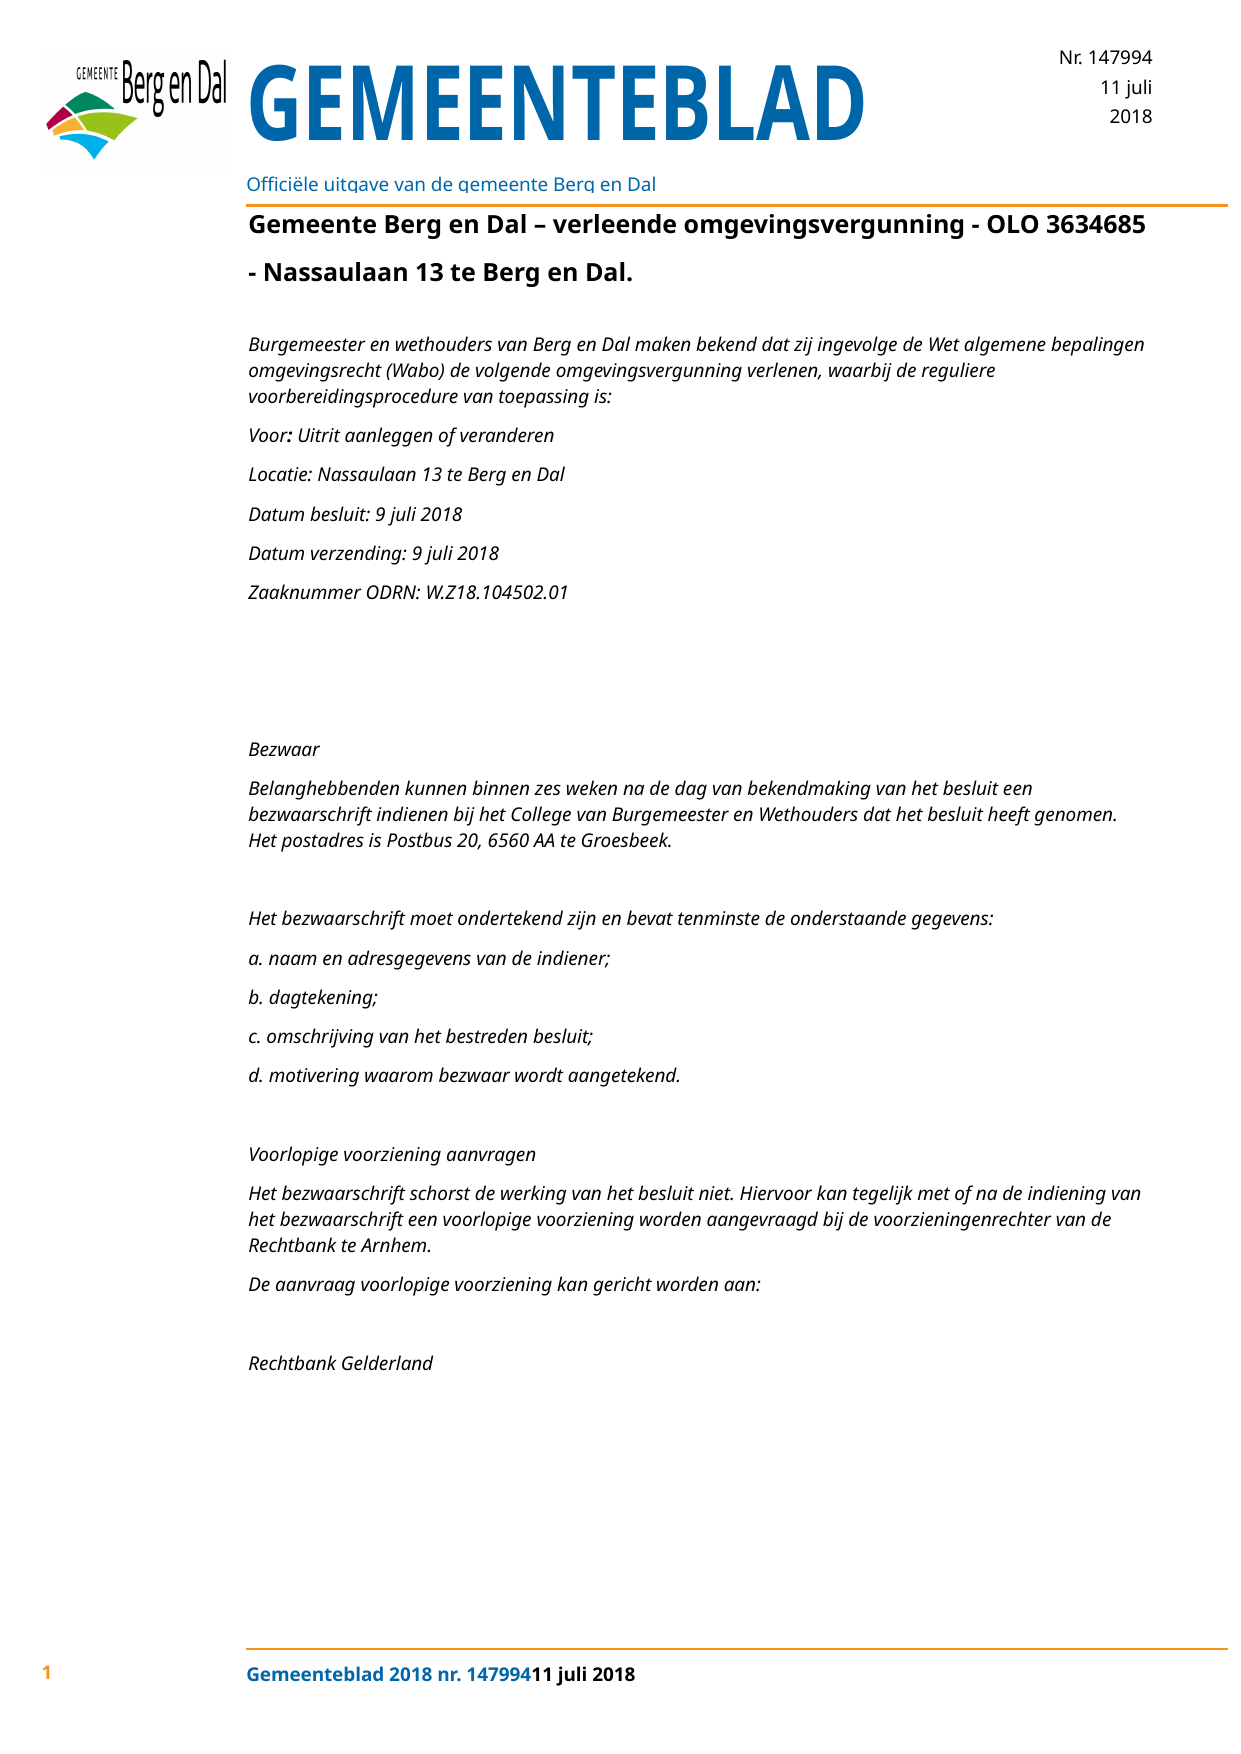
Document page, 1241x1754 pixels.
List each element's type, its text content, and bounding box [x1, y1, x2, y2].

text Datum verzending: 9 juli 2018 [248, 540, 1152, 566]
picture [41, 47, 231, 172]
text Voorlopige voorziening aanvragen [248, 1141, 1152, 1167]
text Bezwaar [248, 736, 1152, 762]
text a. naam en adresgegevens van de indiener; [248, 945, 1152, 971]
text Burgemeester en wethouders van Berg en Dal maken bekend dat zij ingevolge de Wet algemene bepalingen omgevingsrecht (Wabo) de volgende omgevingsvergunning verlenen, waarbij de reguliere voorbereidingsprocedure van toepassing is: [248, 331, 1152, 409]
text Voor: Uitrit aanleggen of veranderen [248, 422, 1152, 448]
text Locatie: Nassaulaan 13 te Berg en Dal [248, 461, 1152, 487]
text Rechtbank Gelderland [248, 1350, 1152, 1376]
text Gemeente Berg en Dal – verleende omgevingsvergunning - OLO 3634685 - Nassaulaan 13 te Berg en Dal. [248, 207, 1152, 288]
text b. dagtekening; [248, 984, 1152, 1010]
text De aanvraag voorlopige voorziening kan gericht worden aan: [248, 1271, 1152, 1297]
text c. omschrijving van het bestreden besluit; [248, 1023, 1152, 1049]
text Zaaknummer ODRN: W.Z18.104502.01 [248, 579, 1152, 605]
text Het bezwaarschrift schorst de werking van het besluit niet. Hiervoor kan tegelijk met of na de indiening van het bezwaarschrift een voorlopige voorziening worden aangevraagd bij de voorzieningenrechter van de Rechtbank te Arnhem. [248, 1181, 1152, 1258]
text Belanghebbenden kunnen binnen zes weken na de dag van bekendmaking van het besluit een bezwaarschrift indienen bij het College van Burgemeester en Wethouders dat het besluit heeft genomen. Het postadres is Postbus 20, 6560 AA te Groesbeek. [248, 776, 1152, 853]
text Het bezwaarschrift moet ondertekend zijn en bevat tenminste de onderstaande gegevens: [248, 906, 1152, 931]
text d. motivering waarom bezwaar wordt aangetekend. [248, 1063, 1152, 1088]
text Datum besluit: 9 juli 2018 [248, 501, 1152, 526]
